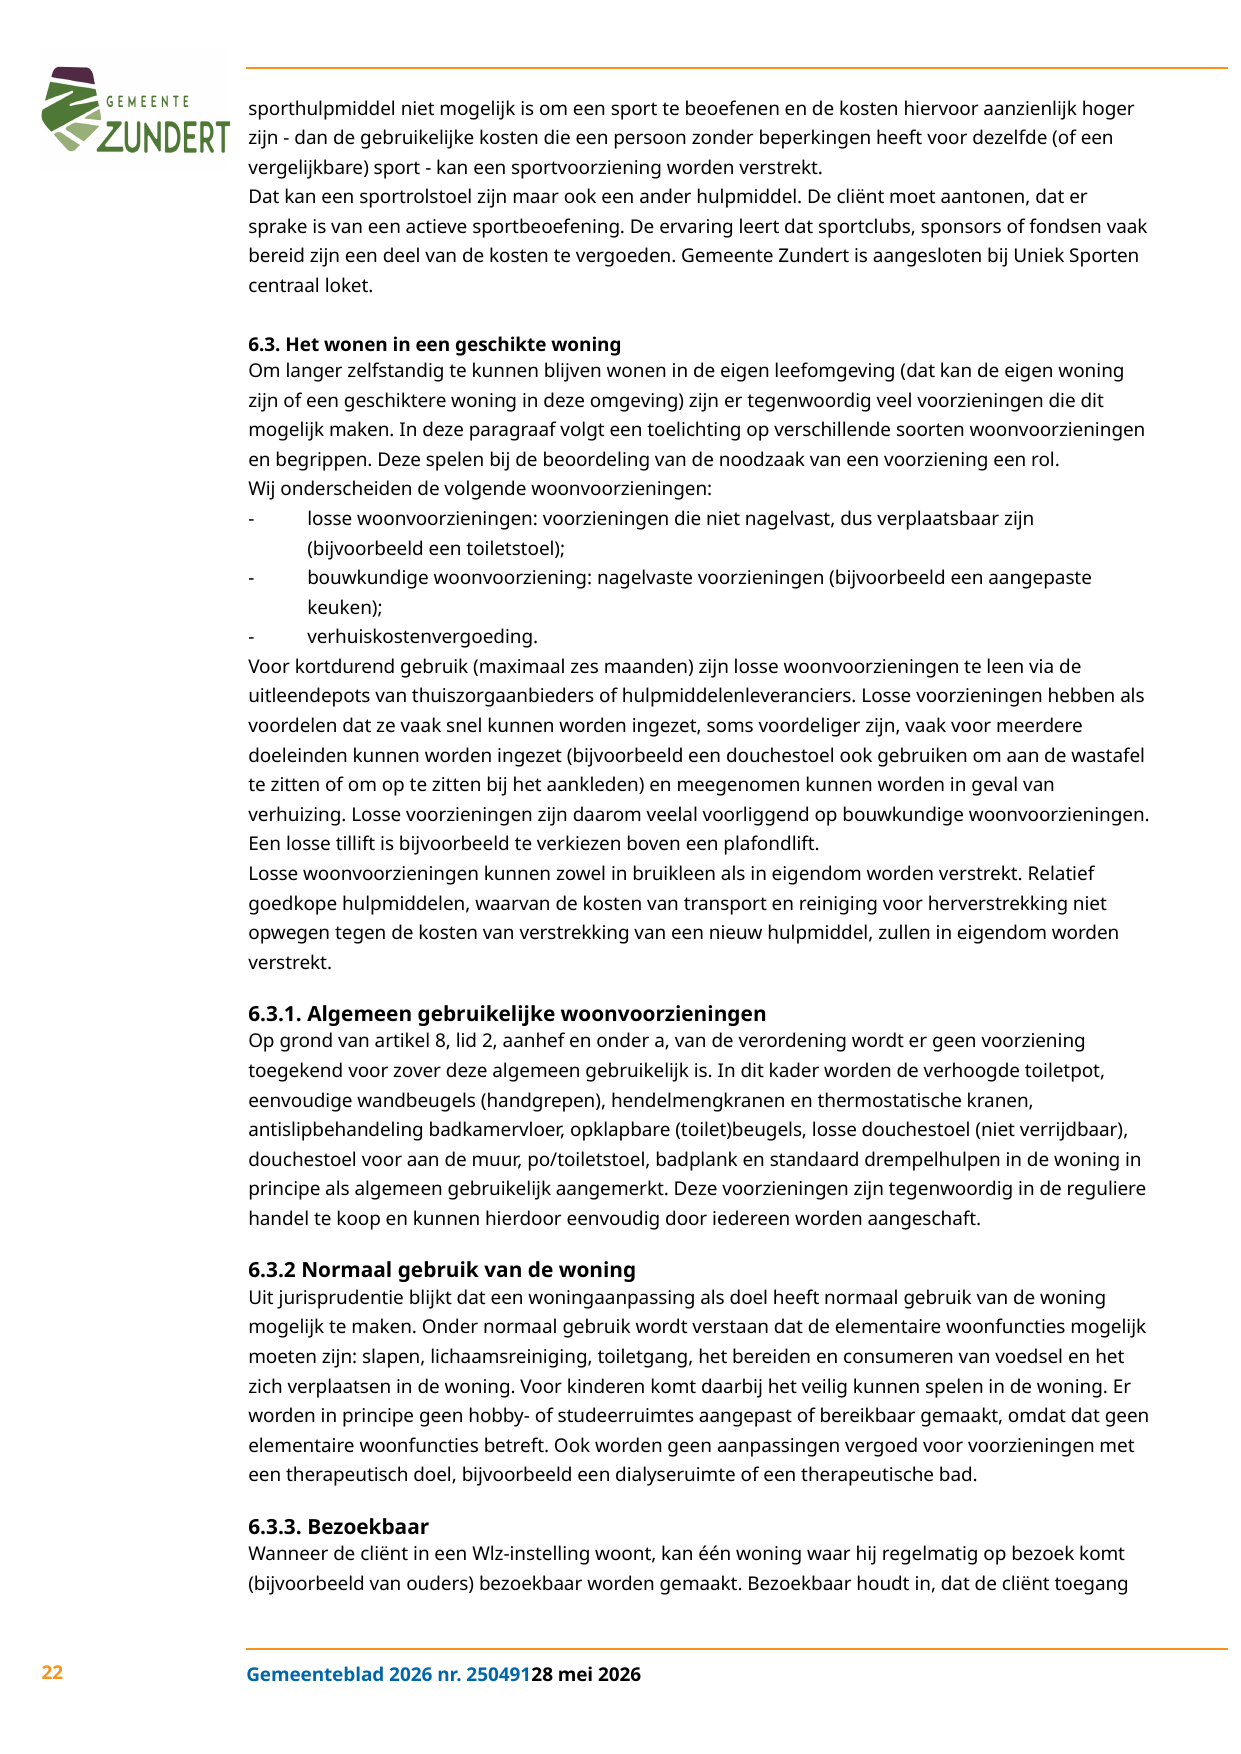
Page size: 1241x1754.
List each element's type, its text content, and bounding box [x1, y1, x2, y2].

text Dat kan een sportrolstoel zijn maar ook een ander hulpmiddel. De cliënt moet aantonen, dat er sprake is van een actieve sportbeoefening. De ervaring leert dat sportclubs, sponsors of fondsen vaak bereid zijn een deel van de kosten te vergoeden. Gemeente Zundert is aangesloten bij Uniek Sporten centraal loket. [248, 183, 1152, 298]
text Wij onderscheiden de volgende woonvoorzieningen: [248, 476, 1152, 501]
text 6.3.2 Normaal gebruik van de woning [248, 1256, 1152, 1284]
list losse woonvoorzieningen: voorzieningen die niet nagelvast, dus verplaatsbaar zijn (bijvoorbeeld een toiletstoel); [248, 505, 1152, 560]
text Voor kortdurend gebruik (maximaal zes maanden) zijn losse woonvoorzieningen te leen via de uitleendepots van thuiszorgaanbieders of hulpmiddelenleveranciers. Losse voorzieningen hebben als voordelen dat ze vaak snel kunnen worden ingezet, soms voordeliger zijn, vaak voor meerdere doeleinden kunnen worden ingezet (bijvoorbeeld een douchestoel ook gebruiken om aan de wastafel te zitten of om op te zitten bij het aankleden) en meegenomen kunnen worden in geval van verhuizing. Losse voorzieningen zijn daarom veelal voorliggend op bouwkundige woonvoorzieningen. Een losse tillift is bijvoorbeeld te verkiezen boven een plafondlift. [248, 653, 1152, 856]
text Wanneer de cliënt in een Wlz-instelling woont, kan één woning waar hij regelmatig op bezoek komt (bijvoorbeeld van ouders) bezoekbaar worden gemaakt. Bezoekbaar houdt in, dat de cliënt toegang [248, 1540, 1152, 1596]
list verhuiskostenvergoeding. [248, 623, 1152, 649]
list bouwkundige woonvoorziening: nagelvaste voorzieningen (bijvoorbeeld een aangepaste keuken); [248, 564, 1152, 619]
picture [41, 47, 231, 172]
text 6.3.1. Algemeen gebruikelijke woonvoorzieningen [248, 999, 1152, 1028]
text Uit jurisprudentie blijkt dat een woningaanpassing als doel heeft normaal gebruik van de woning mogelijk te maken. Onder normaal gebruik wordt verstaan dat de elementaire woonfuncties mogelijk moeten zijn: slapen, lichaamsreiniging, toiletgang, het bereiden en consumeren van voedsel en het zich verplaatsen in de woning. Voor kinderen komt daarbij het veilig kunnen spelen in de woning. Er worden in principe geen hobby- of studeerruimtes aangepast of bereikbaar gemaakt, omdat dat geen elementaire woonfuncties betreft. Ook worden geen aanpassingen vergoed voor voorzieningen met een therapeutisch doel, bijvoorbeeld een dialyseruimte of een therapeutische bad. [248, 1284, 1152, 1487]
text sporthulpmiddel niet mogelijk is om een sport te beoefenen en de kosten hiervoor aanzienlijk hoger zijn - dan de gebruikelijke kosten die een persoon zonder beperkingen heeft voor dezelfde (of een vergelijkbare) sport - kan een sportvoorziening worden verstrekt. [248, 95, 1152, 180]
text 6.3.3. Bezoekbaar [248, 1512, 1152, 1540]
text Om langer zelfstandig te kunnen blijven wonen in de eigen leefomgeving (dat kan de eigen woning zijn of een geschiktere woning in deze omgeving) zijn er tegenwoordig veel voorzieningen die dit mogelijk maken. In deze paragraaf volgt een toelichting op verschillende soorten woonvoorzieningen en begrippen. Deze spelen bij de beoordeling van de noodzaak van een voorziening een rol. [248, 357, 1152, 472]
text 6.3. Het wonen in een geschikte woning [248, 331, 1152, 357]
text Op grond van artikel 8, lid 2, aanhef en onder a, van de verordening wordt er geen voorziening toegekend voor zover deze algemeen gebruikelijk is. In dit kader worden de verhoogde toiletpot, eenvoudige wandbeugels (handgrepen), hendelmengkranen en thermostatische kranen, antislipbehandeling badkamervloer, opklapbare (toilet)beugels, losse douchestoel (niet verrijdbaar), douchestoel voor aan de muur, po/toiletstoel, badplank en standaard drempelhulpen in de woning in principe als algemeen gebruikelijk aangemerkt. Deze voorzieningen zijn tegenwoordig in de reguliere handel te koop en kunnen hierdoor eenvoudig door iedereen worden aangeschaft. [248, 1028, 1152, 1231]
text Losse woonvoorzieningen kunnen zowel in bruikleen als in eigendom worden verstrekt. Relatief goedkope hulpmiddelen, waarvan de kosten van transport en reiniging voor herverstrekking niet opwegen tegen de kosten van verstrekking van een nieuw hulpmiddel, zullen in eigendom worden verstrekt. [248, 860, 1152, 974]
